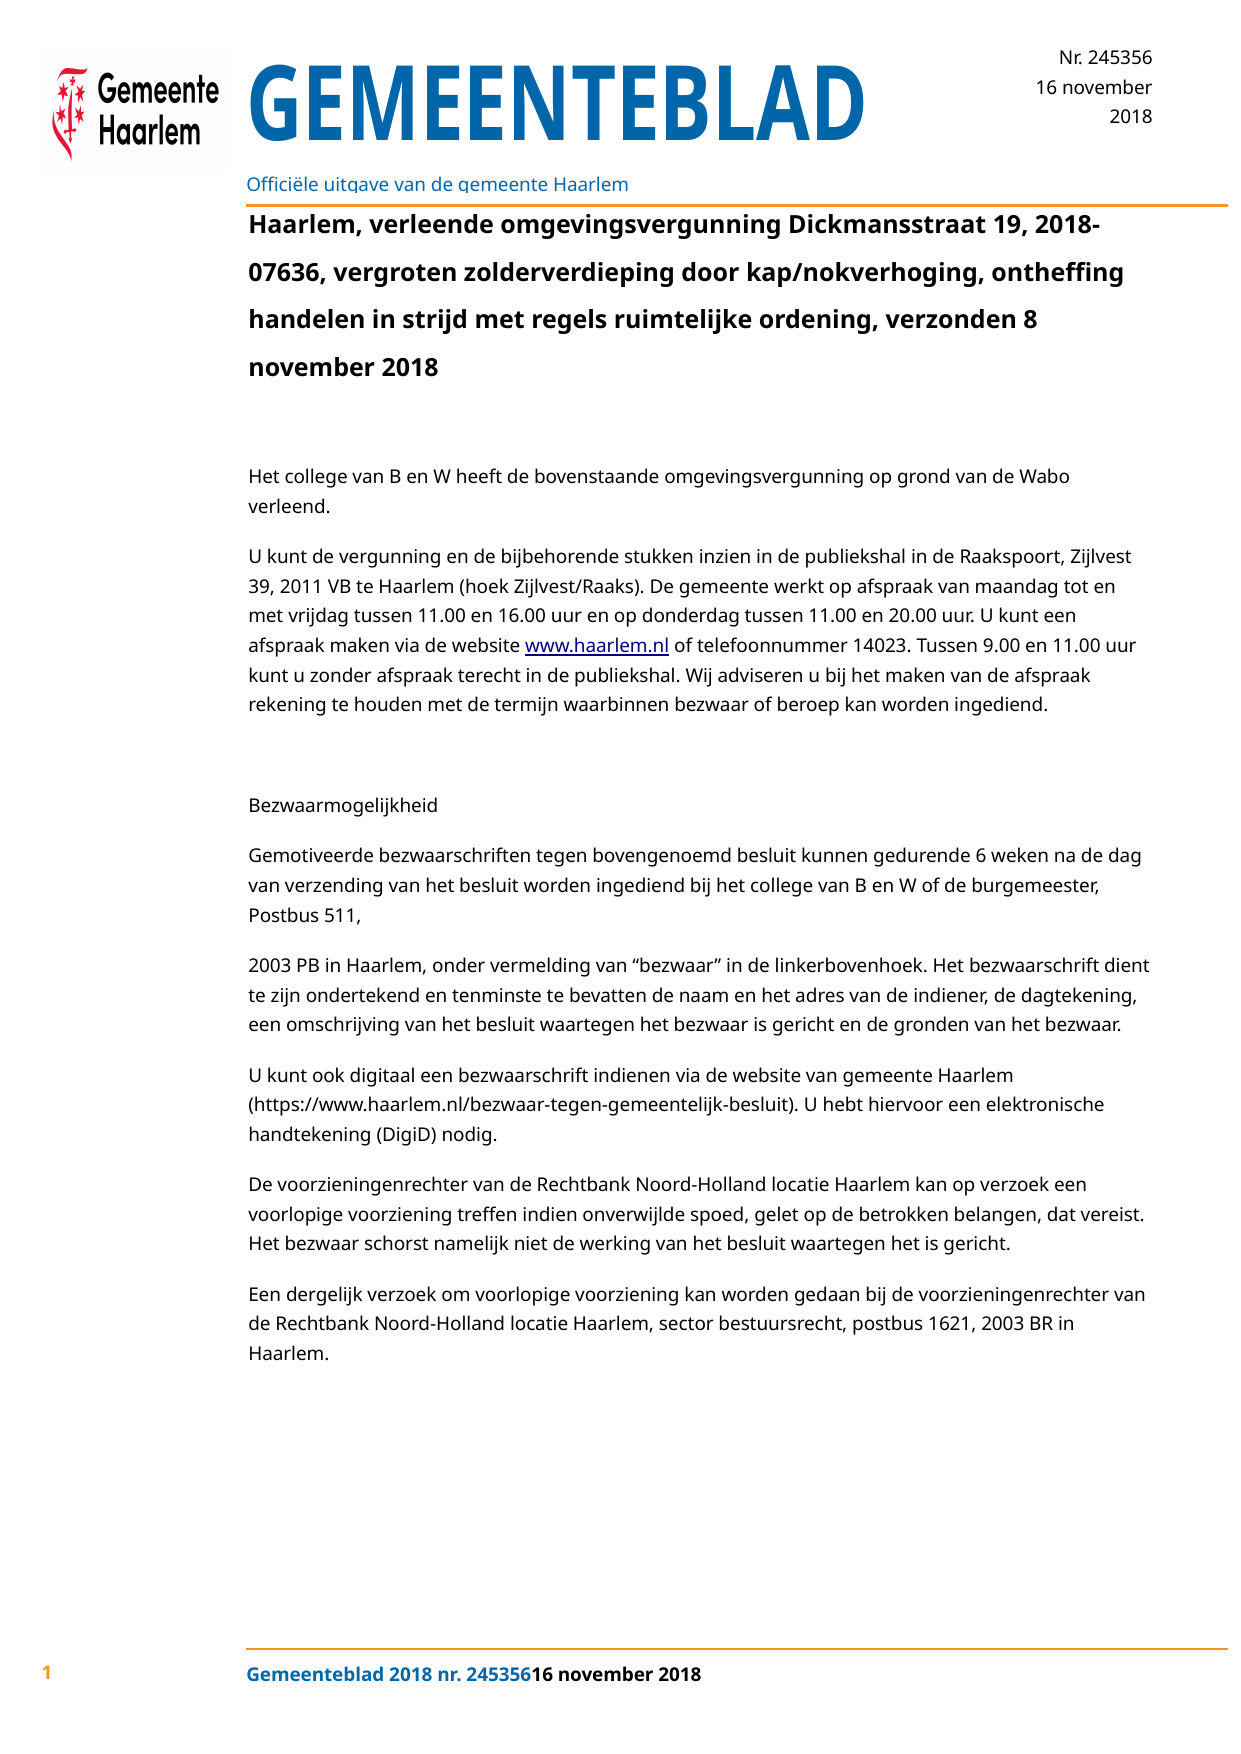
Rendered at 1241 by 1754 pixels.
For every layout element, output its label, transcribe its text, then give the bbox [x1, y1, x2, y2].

text Een dergelijk verzoek om voorlopige voorziening kan worden gedaan bij de voorzieningenrechter van de Rechtbank Noord-Holland locatie Haarlem, sector bestuursrecht, postbus 1621, 2003 BR in Haarlem. [248, 1281, 1152, 1366]
text Het college van B en W heeft de bovenstaande omgevingsvergunning op grond van de Wabo verleend. [248, 463, 1152, 519]
picture [41, 47, 231, 172]
text 2003 PB in Haarlem, onder vermelding van “bezwaar” in de linkerbovenhoek. Het bezwaarschrift dient te zijn ondertekend en tenminste te bevatten de naam en het adres van de indiener, de dagtekening, een omschrijving van het besluit waartegen het bezwaar is gericht en de gronden van het bezwaar. [248, 952, 1152, 1037]
text U kunt de vergunning en de bijbehorende stukken inzien in de publiekshal in de Raakspoort, Zijlvest 39, 2011 VB te Haarlem (hoek Zijlvest/Raaks). De gemeente werkt op afspraak van maandag tot en met vrijdag tussen 11.00 en 16.00 uur en op donderdag tussen 11.00 en 20.00 uur. U kunt een afspraak maken via de website www.haarlem.nl of telefoonnummer 14023. Tussen 9.00 en 11.00 uur kunt u zonder afspraak terecht in de publiekshal. Wij adviseren u bij het maken van de afspraak rekening te houden met de termijn waarbinnen bezwaar of beroep kan worden ingediend. [248, 543, 1152, 717]
text Haarlem, verleende omgevingsvergunning Dickmansstraat 19, 2018-07636, vergroten zolderverdieping door kap/nokverhoging, ontheffing handelen in strijd met regels ruimtelijke ordening, verzonden 8 november 2018 [248, 207, 1152, 384]
text Bezwaarmogelijkheid [248, 792, 1152, 818]
text De voorzieningenrechter van de Rechtbank Noord-Holland locatie Haarlem kan op verzoek een voorlopige voorziening treffen indien onverwijlde spoed, gelet op de betrokken belangen, dat vereist. Het bezwaar schorst namelijk niet de werking van het besluit waartegen het is gericht. [248, 1171, 1152, 1256]
text Gemotiveerde bezwaarschriften tegen bovengenoemd besluit kunnen gedurende 6 weken na de dag van verzending van het besluit worden ingediend bij het college van B en W of de burgemeester, Postbus 511, [248, 843, 1152, 928]
text U kunt ook digitaal een bezwaarschrift indienen via de website van gemeente Haarlem (https://www.haarlem.nl/bezwaar-tegen-gemeentelijk-besluit). U hebt hiervoor een elektronische handtekening (DigiD) nodig. [248, 1062, 1152, 1147]
